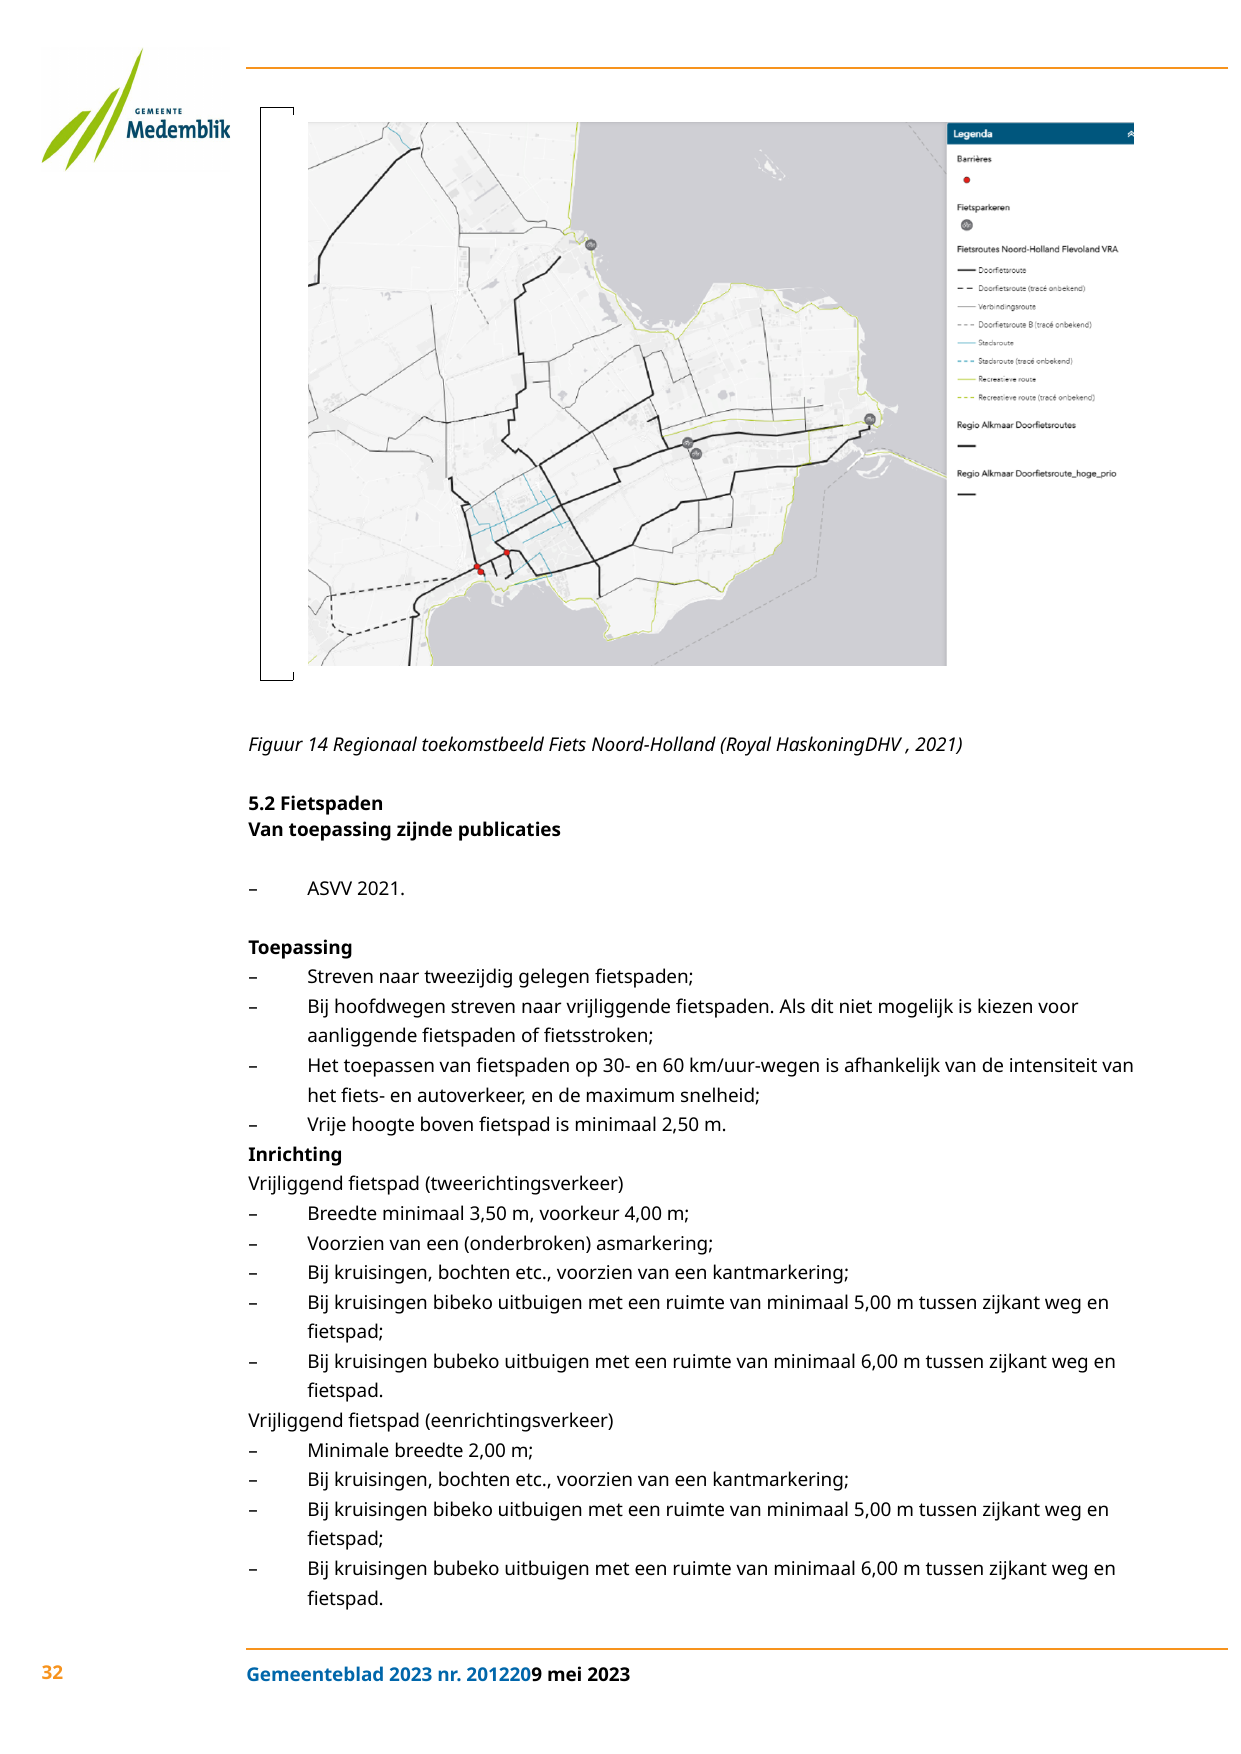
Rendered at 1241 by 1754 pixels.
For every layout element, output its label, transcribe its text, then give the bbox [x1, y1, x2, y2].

text 5.2 Fietspaden [248, 790, 1152, 816]
list Breedte minimaal 3,50 m, voorkeur 4,00 m; [248, 1200, 1152, 1226]
list Streven naar tweezijdig gelegen fietspaden; [248, 963, 1152, 989]
text Vrijliggend fietspad (eenrichtingsverkeer) [248, 1407, 1152, 1433]
picture [41, 47, 231, 172]
picture [268, 115, 1155, 672]
list Voorzien van een (onderbroken) asmarkering; [248, 1230, 1152, 1256]
list Minimale breedte 2,00 m; [248, 1437, 1152, 1463]
list Bij kruisingen, bochten etc., voorzien van een kantmarkering; [248, 1466, 1152, 1492]
text Toepassing [248, 934, 1152, 960]
list Bij kruisingen bubeko uitbuigen met een ruimte van minimaal 6,00 m tussen zijkant weg en fietspad. [248, 1348, 1152, 1403]
text Figuur 14 Regionaal toekomstbeeld Fiets Noord-Holland (Royal HaskoningDHV , 2021) [248, 731, 1152, 757]
text Inrichting [248, 1141, 1152, 1167]
list Bij kruisingen bibeko uitbuigen met een ruimte van minimaal 5,00 m tussen zijkant weg en fietspad; [248, 1496, 1152, 1551]
list Vrije hoogte boven fietspad is minimaal 2,50 m. [248, 1111, 1152, 1137]
list Bij kruisingen bubeko uitbuigen met een ruimte van minimaal 6,00 m tussen zijkant weg en fietspad. [248, 1555, 1152, 1611]
table_header Van toepassing zijnde publicaties ASVV 2021. [248, 816, 1152, 901]
text Vrijliggend fietspad (tweerichtingsverkeer) [248, 1171, 1152, 1196]
list Bij kruisingen bibeko uitbuigen met een ruimte van minimaal 5,00 m tussen zijkant weg en fietspad; [248, 1289, 1152, 1344]
list Het toepassen van fietspaden op 30- en 60 km/uur-wegen is afhankelijk van de intensiteit van het fiets- en autoverkeer, en de maximum snelheid; [248, 1052, 1152, 1108]
list Bij kruisingen, bochten etc., voorzien van een kantmarkering; [248, 1259, 1152, 1285]
list Bij hoofdwegen streven naar vrijliggende fietspaden. Als dit niet mogelijk is kiezen voor aanliggende fietspaden of fietsstroken; [248, 993, 1152, 1048]
